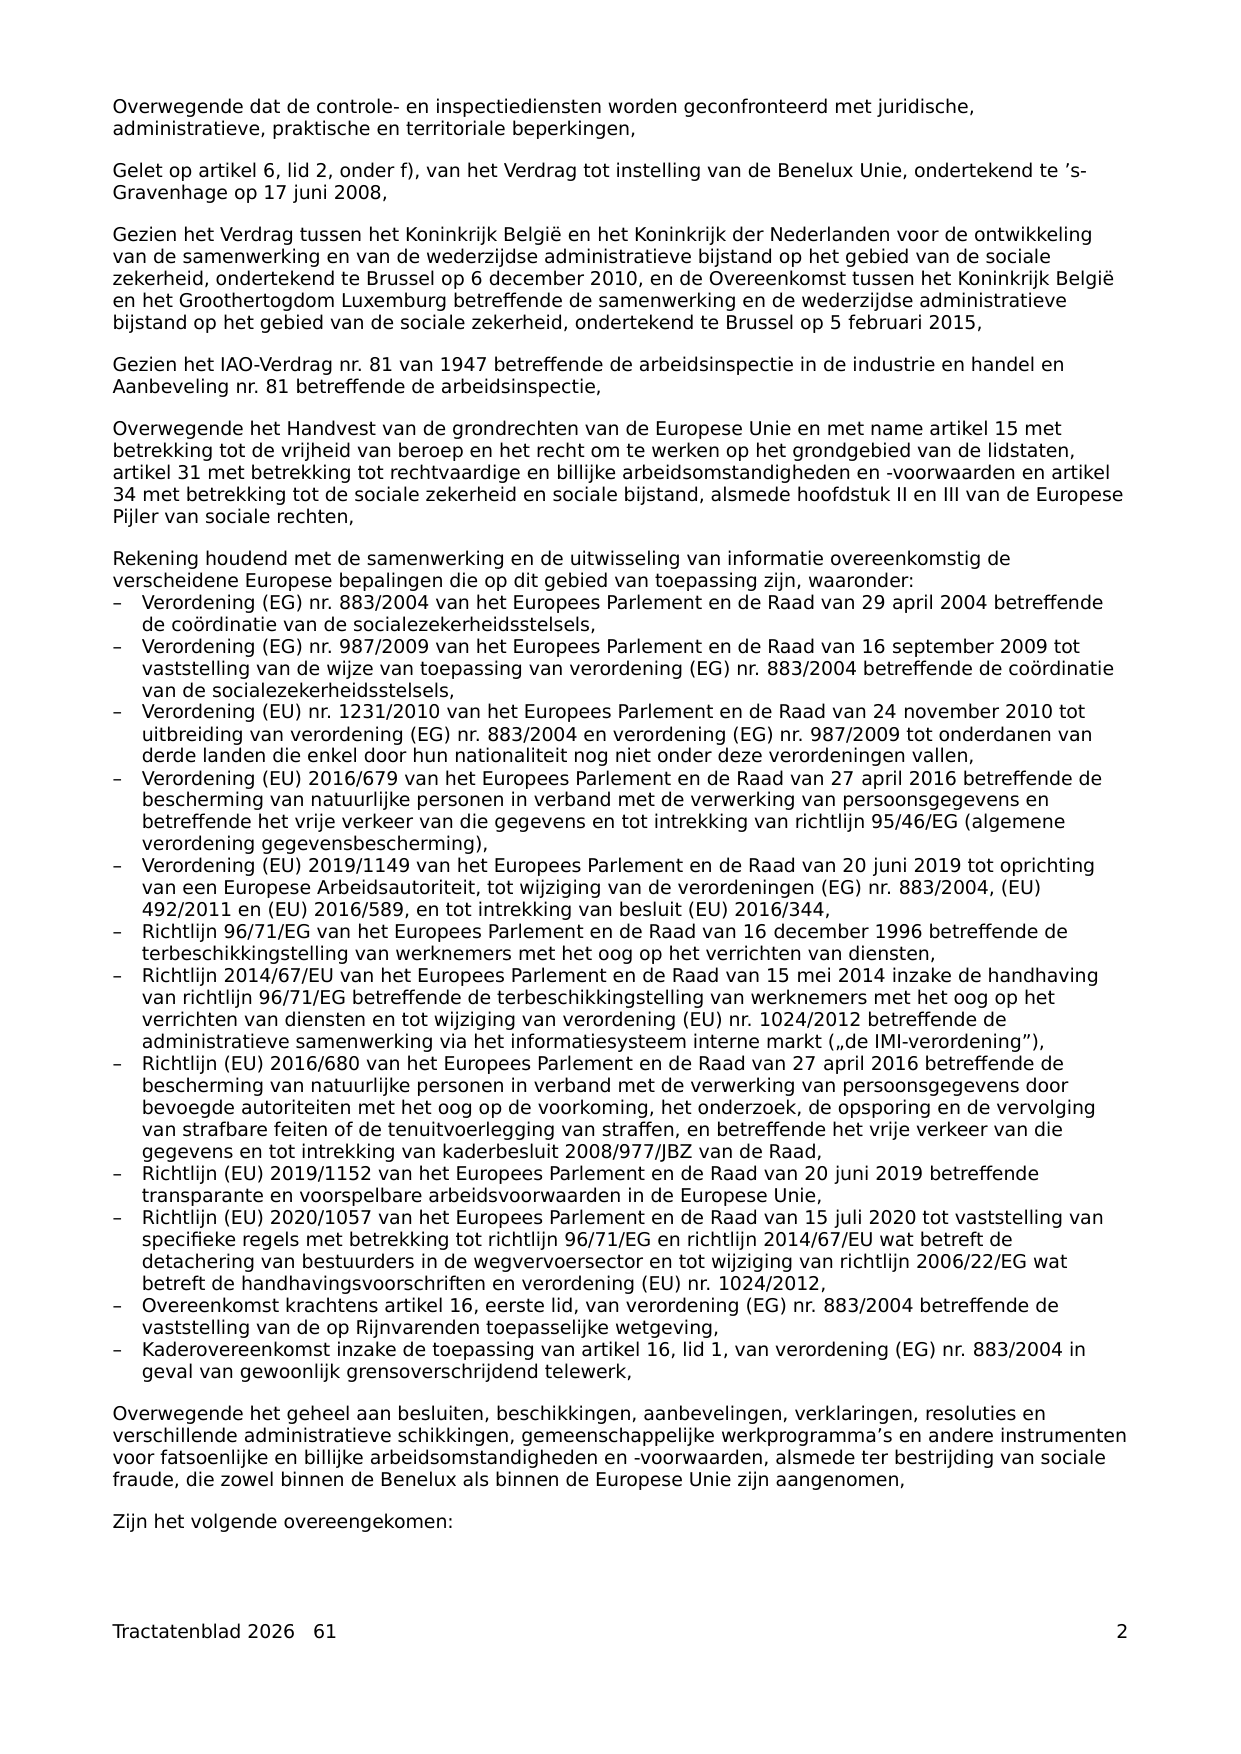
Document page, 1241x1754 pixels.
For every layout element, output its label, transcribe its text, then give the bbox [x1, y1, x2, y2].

text – Verordening (EU) nr. 1231/2010 van het Europees Parlement en de Raad van 24 november 2010 tot uitbreiding van verordening (EG) nr. 883/2004 en verordening (EG) nr. 987/2009 tot onderdanen van derde landen die enkel door hun nationaliteit nog niet onder deze verordeningen vallen, [112, 701, 1128, 767]
text Overwegende het Handvest van de grondrechten van de Europese Unie en met name artikel 15 met betrekking tot de vrijheid van beroep en het recht om te werken op het grondgebied van de lidstaten, artikel 31 met betrekking tot rechtvaardige en billijke arbeidsomstandigheden en -voorwaarden en artikel 34 met betrekking tot de sociale zekerheid en sociale bijstand, alsmede hoofdstuk II en III van de Europese Pijler van sociale rechten, [112, 418, 1128, 528]
text – Verordening (EG) nr. 883/2004 van het Europees Parlement en de Raad van 29 april 2004 betreffende de coördinatie van de socialezekerheidsstelsels, [112, 592, 1128, 636]
text – Richtlijn 96/71/EG van het Europees Parlement en de Raad van 16 december 1996 betreffende de terbeschikkingstelling van werknemers met het oog op het verrichten van diensten, [112, 921, 1128, 965]
text – Verordening (EG) nr. 987/2009 van het Europees Parlement en de Raad van 16 september 2009 tot vaststelling van de wijze van toepassing van verordening (EG) nr. 883/2004 betreffende de coördinatie van de socialezekerheidsstelsels, [112, 636, 1128, 701]
text Gezien het Verdrag tussen het Koninkrijk België en het Koninkrijk der Nederlanden voor de ontwikkeling van de samenwerking en van de wederzijdse administratieve bijstand op het gebied van de sociale zekerheid, ondertekend te Brussel op 6 december 2010, en de Overeenkomst tussen het Koninkrijk België en het Groothertogdom Luxemburg betreffende de samenwerking en de wederzijdse administratieve bijstand op het gebied van de sociale zekerheid, ondertekend te Brussel op 5 februari 2015, [112, 224, 1128, 334]
text – Kaderovereenkomst inzake de toepassing van artikel 16, lid 1, van verordening (EG) nr. 883/2004 in geval van gewoonlijk grensoverschrijdend telewerk, [112, 1339, 1128, 1383]
text – Verordening (EU) 2016/679 van het Europees Parlement en de Raad van 27 april 2016 betreffende de bescherming van natuurlijke personen in verband met de verwerking van persoonsgegevens en betreffende het vrije verkeer van die gegevens en tot intrekking van richtlijn 95/46/EG (algemene verordening gegevensbescherming), [112, 767, 1128, 855]
text – Verordening (EU) 2019/1149 van het Europees Parlement en de Raad van 20 juni 2019 tot oprichting van een Europese Arbeidsautoriteit, tot wijziging van de verordeningen (EG) nr. 883/2004, (EU) 492/2011 en (EU) 2016/589, en tot intrekking van besluit (EU) 2016/344, [112, 855, 1128, 921]
text Overwegende het geheel aan besluiten, beschikkingen, aanbevelingen, verklaringen, resoluties en verschillende administratieve schikkingen, gemeenschappelijke werkprogramma’s en andere instrumenten voor fatsoenlijke en billijke arbeidsomstandigheden en -voorwaarden, alsmede ter bestrijding van sociale fraude, die zowel binnen de Benelux als binnen de Europese Unie zijn aangenomen, [112, 1403, 1128, 1491]
text Rekening houdend met de samenwerking en de uitwisseling van informatie overeenkomstig de verscheidene Europese bepalingen die op dit gebied van toepassing zijn, waaronder: [112, 548, 1128, 592]
text – Richtlijn 2014/67/EU van het Europees Parlement en de Raad van 15 mei 2014 inzake de handhaving van richtlijn 96/71/EG betreffende de terbeschikkingstelling van werknemers met het oog op het verrichten van diensten en tot wijziging van verordening (EU) nr. 1024/2012 betreffende de administratieve samenwerking via het informatiesysteem interne markt („de IMI-verordening”), [112, 965, 1128, 1053]
text – Richtlijn (EU) 2016/680 van het Europees Parlement en de Raad van 27 april 2016 betreffende de bescherming van natuurlijke personen in verband met de verwerking van persoonsgegevens door bevoegde autoriteiten met het oog op de voorkoming, het onderzoek, de opsporing en de vervolging van strafbare feiten of de tenuitvoerlegging van straffen, en betreffende het vrije verkeer van die gegevens en tot intrekking van kaderbesluit 2008/977/JBZ van de Raad, [112, 1053, 1128, 1163]
text – Overeenkomst krachtens artikel 16, eerste lid, van verordening (EG) nr. 883/2004 betreffende de vaststelling van de op Rijnvarenden toepasselijke wetgeving, [112, 1295, 1128, 1339]
text Gelet op artikel 6, lid 2, onder f), van het Verdrag tot instelling van de Benelux Unie, ondertekend te ’s-Gravenhage op 17 juni 2008, [112, 160, 1128, 204]
text Overwegende dat de controle- en inspectiediensten worden geconfronteerd met juridische, administratieve, praktische en territoriale beperkingen, [112, 96, 1128, 140]
text – Richtlijn (EU) 2019/1152 van het Europees Parlement en de Raad van 20 juni 2019 betreffende transparante en voorspelbare arbeidsvoorwaarden in de Europese Unie, [112, 1163, 1128, 1207]
text Zijn het volgende overeengekomen: [112, 1511, 1128, 1533]
text Gezien het IAO-Verdrag nr. 81 van 1947 betreffende de arbeidsinspectie in de industrie en handel en Aanbeveling nr. 81 betreffende de arbeidsinspectie, [112, 354, 1128, 398]
text – Richtlijn (EU) 2020/1057 van het Europees Parlement en de Raad van 15 juli 2020 tot vaststelling van specifieke regels met betrekking tot richtlijn 96/71/EG en richtlijn 2014/67/EU wat betreft de detachering van bestuurders in de wegvervoersector en tot wijziging van richtlijn 2006/22/EG wat betreft de handhavingsvoorschriften en verordening (EU) nr. 1024/2012, [112, 1207, 1128, 1295]
